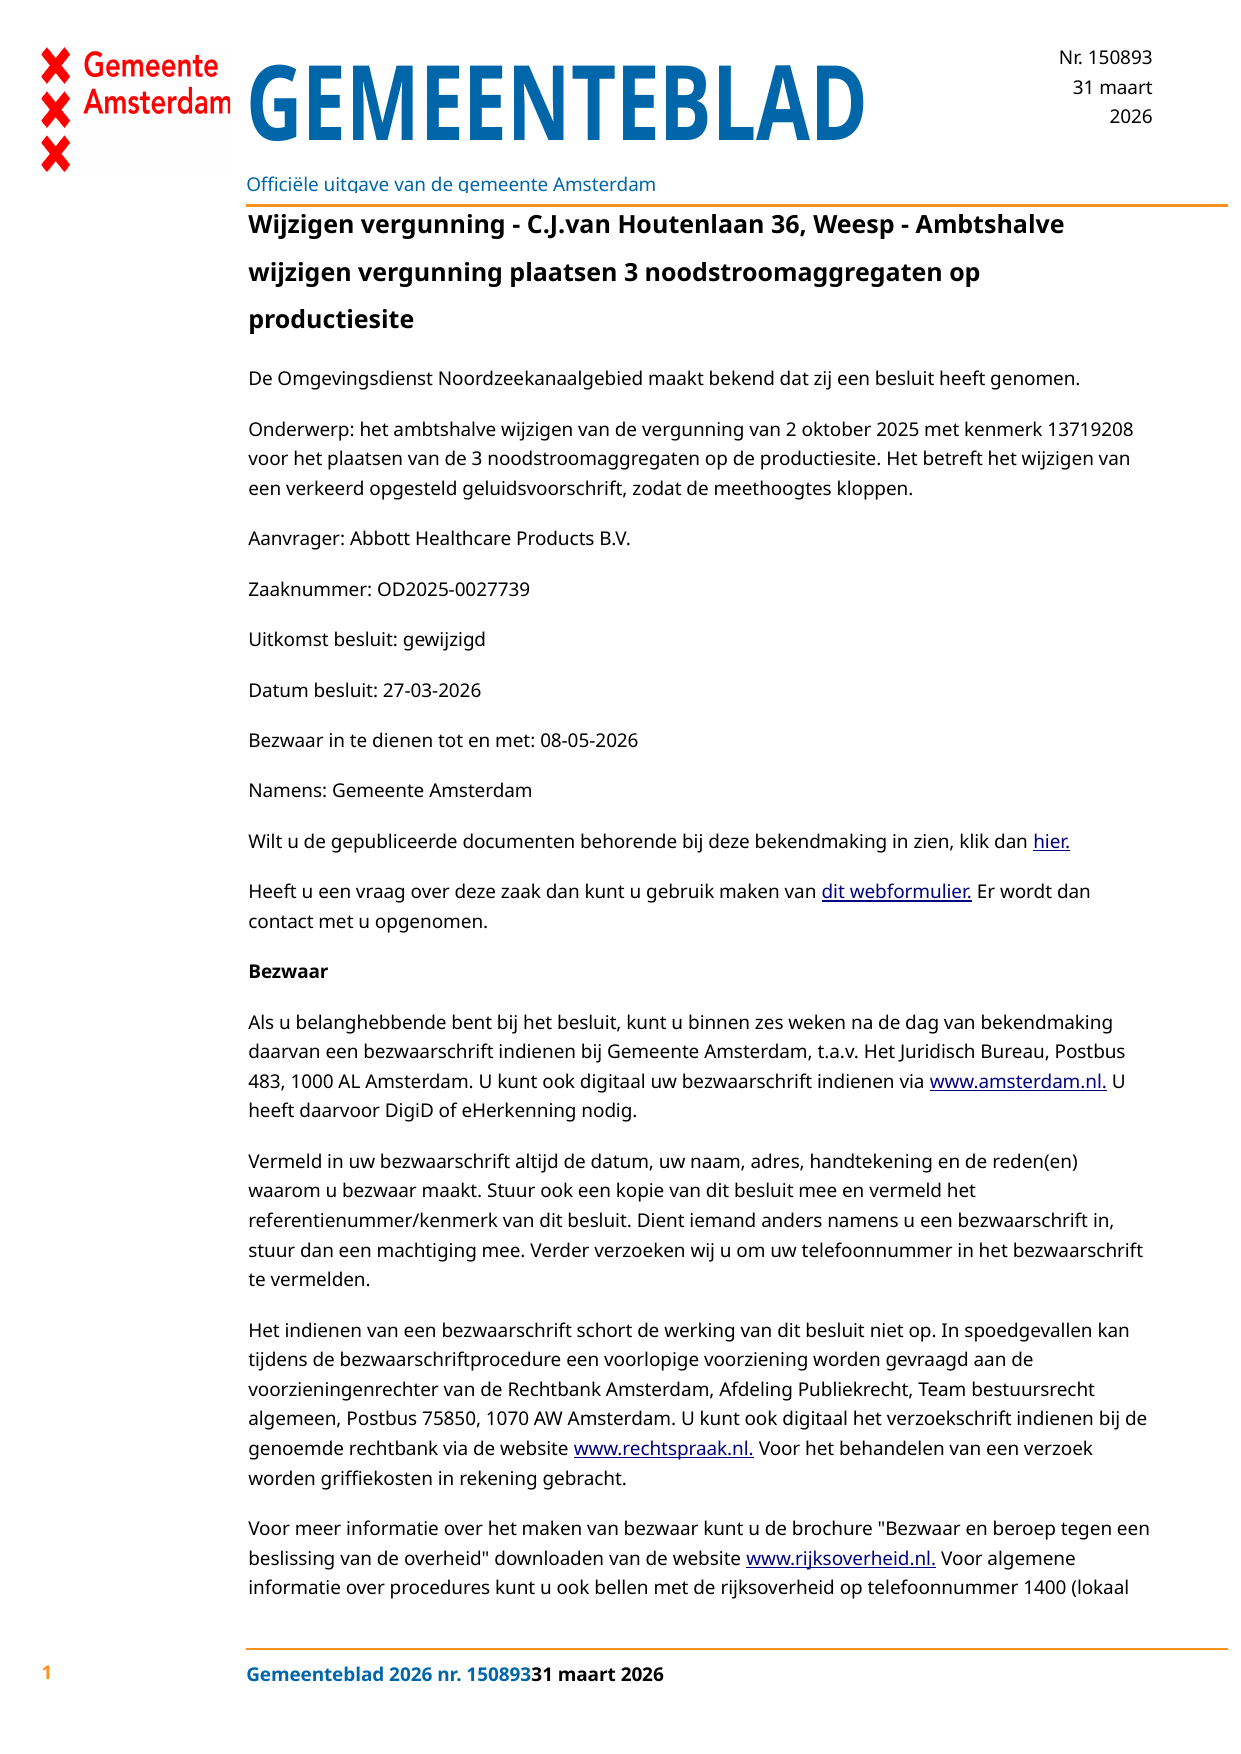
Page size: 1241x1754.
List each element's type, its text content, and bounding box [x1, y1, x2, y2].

text Het indienen van een bezwaarschrift schort de werking van dit besluit niet op. In spoedgevallen kan tijdens de bezwaarschriftprocedure een voorlopige voorziening worden gevraagd aan de voorzieningenrechter van de Rechtbank Amsterdam, Afdeling Publiekrecht, Team bestuursrecht algemeen, Postbus 75850, 1070 AW Amsterdam. U kunt ook digitaal het verzoekschrift indienen bij de genoemde rechtbank via de website www.rechtspraak.nl. Voor het behandelen van een verzoek worden griffiekosten in rekening gebracht. [248, 1317, 1152, 1490]
text Zaaknummer: OD2025-0027739 [248, 576, 1152, 602]
text Bezwaar in te dienen tot en met: 08-05-2026 [248, 727, 1152, 753]
text Wilt u de gepubliceerde documenten behorende bij deze bekendmaking in zien, klik dan hier. [248, 828, 1152, 854]
text Datum besluit: 27-03-2026 [248, 677, 1152, 702]
text Wijzigen vergunning - C.J.van Houtenlaan 36, Weesp - Ambtshalve wijzigen vergunning plaatsen 3 noodstroomaggregaten op productiesite [248, 207, 1152, 336]
text Namens: Gemeente Amsterdam [248, 778, 1152, 803]
text Vermeld in uw bezwaarschrift altijd de datum, uw naam, adres, handtekening en de reden(en) waarom u bezwaar maakt. Stuur ook een kopie van dit besluit mee en vermeld het referentienummer/kenmerk van dit besluit. Dient iemand anders namens u een bezwaarschrift in, stuur dan een machtiging mee. Verder verzoeken wij u om uw telefoonnummer in het bezwaarschrift te vermelden. [248, 1148, 1152, 1292]
picture [41, 47, 231, 172]
text Onderwerp: het ambtshalve wijzigen van de vergunning van 2 oktober 2025 met kenmerk 13719208 voor het plaatsen van de 3 noodstroomaggregaten op de productiesite. Het betreft het wijzigen van een verkeerd opgesteld geluidsvoorschrift, zodat de meethoogtes kloppen. [248, 416, 1152, 501]
text Bezwaar [248, 958, 1152, 984]
text Uitkomst besluit: gewijzigd [248, 626, 1152, 652]
text Aanvrager: Abbott Healthcare Products B.V. [248, 526, 1152, 551]
text Heeft u een vraag over deze zaak dan kunt u gebruik maken van dit webformulier. Er wordt dan contact met u opgenomen. [248, 878, 1152, 934]
text Voor meer informatie over het maken van bezwaar kunt u de brochure "Bezwaar en beroep tegen een beslissing van de overheid" downloaden van de website www.rijksoverheid.nl. Voor algemene informatie over procedures kunt u ook bellen met de rijksoverheid op telefoonnummer 1400 (lokaal [248, 1515, 1152, 1600]
text De Omgevingsdienst Noordzeekanaalgebied maakt bekend dat zij een besluit heeft genomen. [248, 366, 1152, 391]
text Als u belanghebbende bent bij het besluit, kunt u binnen zes weken na de dag van bekendmaking daarvan een bezwaarschrift indienen bij Gemeente Amsterdam, t.a.v. Het Juridisch Bureau, Postbus 483, 1000 AL Amsterdam. U kunt ook digitaal uw bezwaarschrift indienen via www.amsterdam.nl. U heeft daarvoor DigiD of eHerkenning nodig. [248, 1009, 1152, 1123]
